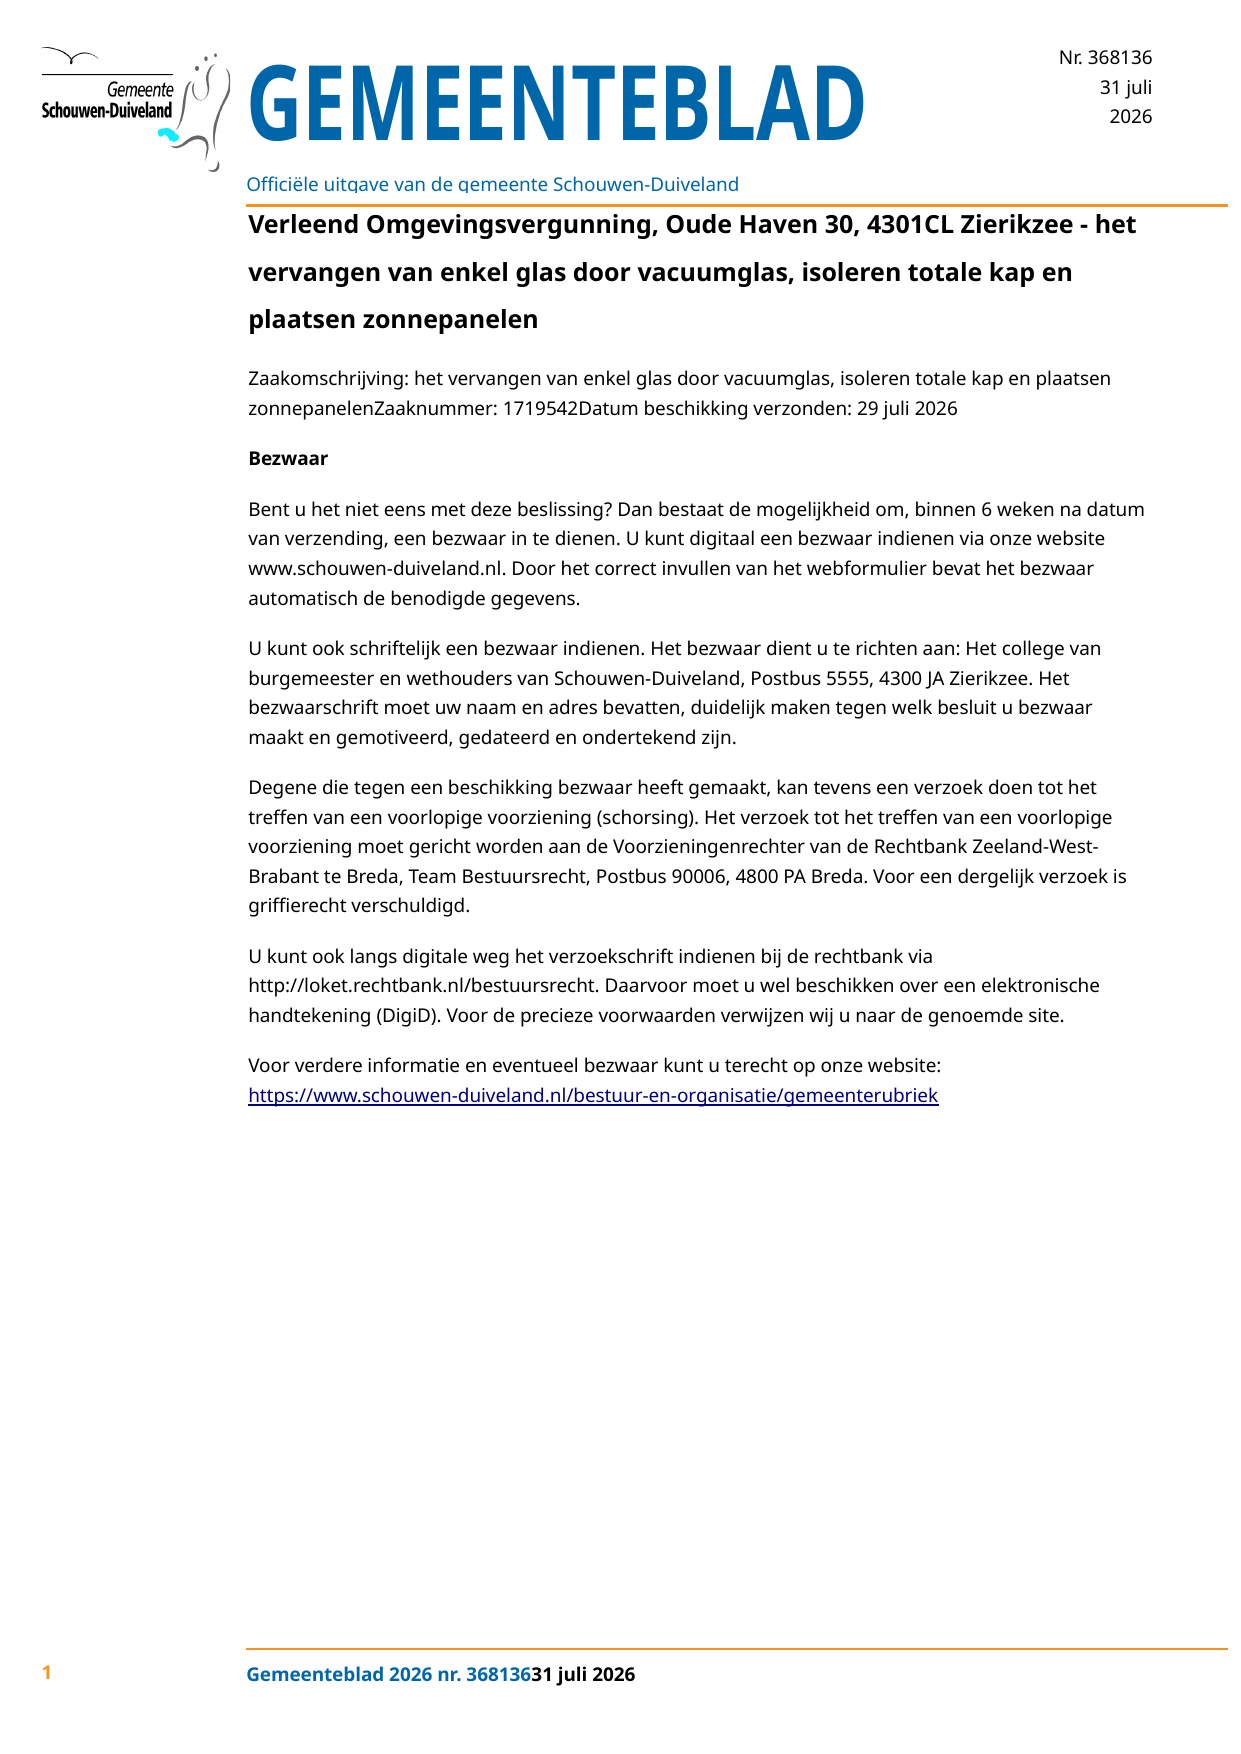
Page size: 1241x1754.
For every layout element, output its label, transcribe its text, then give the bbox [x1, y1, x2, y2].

text Verleend Omgevingsvergunning, Oude Haven 30, 4301CL Zierikzee - het vervangen van enkel glas door vacuumglas, isoleren totale kap en plaatsen zonnepanelen [248, 207, 1152, 336]
text Zaakomschrijving: het vervangen van enkel glas door vacuumglas, isoleren totale kap en plaatsen zonnepanelenZaaknummer: 1719542Datum beschikking verzonden: 29 juli 2026 [248, 366, 1152, 421]
text Voor verdere informatie en eventueel bezwaar kunt u terecht op onze website: https://www.schouwen-duiveland.nl/bestuur-en-organisatie/gemeenterubriek [248, 1053, 1152, 1108]
text U kunt ook langs digitale weg het verzoekschrift indienen bij de rechtbank via http://loket.rechtbank.nl/bestuursrecht. Daarvoor moet u wel beschikken over een elektronische handtekening (DigiD). Voor de precieze voorwaarden verwijzen wij u naar de genoemde site. [248, 943, 1152, 1028]
text Bent u het niet eens met deze beslissing? Dan bestaat de mogelijkheid om, binnen 6 weken na datum van verzending, een bezwaar in te dienen. U kunt digitaal een bezwaar indienen via onze website www.schouwen-duiveland.nl. Door het correct invullen van het webformulier bevat het bezwaar automatisch de benodigde gegevens. [248, 496, 1152, 610]
text Degene die tegen een beschikking bezwaar heeft gemaakt, kan tevens een verzoek doen tot het treffen van een voorlopige voorziening (schorsing). Het verzoek tot het treffen van een voorlopige voorziening moet gericht worden aan de Voorzieningenrechter van de Rechtbank Zeeland-West-Brabant te Breda, Team Bestuursrecht, Postbus 90006, 4800 PA Breda. Voor een dergelijk verzoek is griffierecht verschuldigd. [248, 774, 1152, 918]
picture [41, 47, 231, 172]
text Bezwaar [248, 446, 1152, 471]
text U kunt ook schriftelijk een bezwaar indienen. Het bezwaar dient u te richten aan: Het college van burgemeester en wethouders van Schouwen-Duiveland, Postbus 5555, 4300 JA Zierikzee. Het bezwaarschrift moet uw naam en adres bevatten, duidelijk maken tegen welk besluit u bezwaar maakt en gemotiveerd, gedateerd en ondertekend zijn. [248, 635, 1152, 749]
